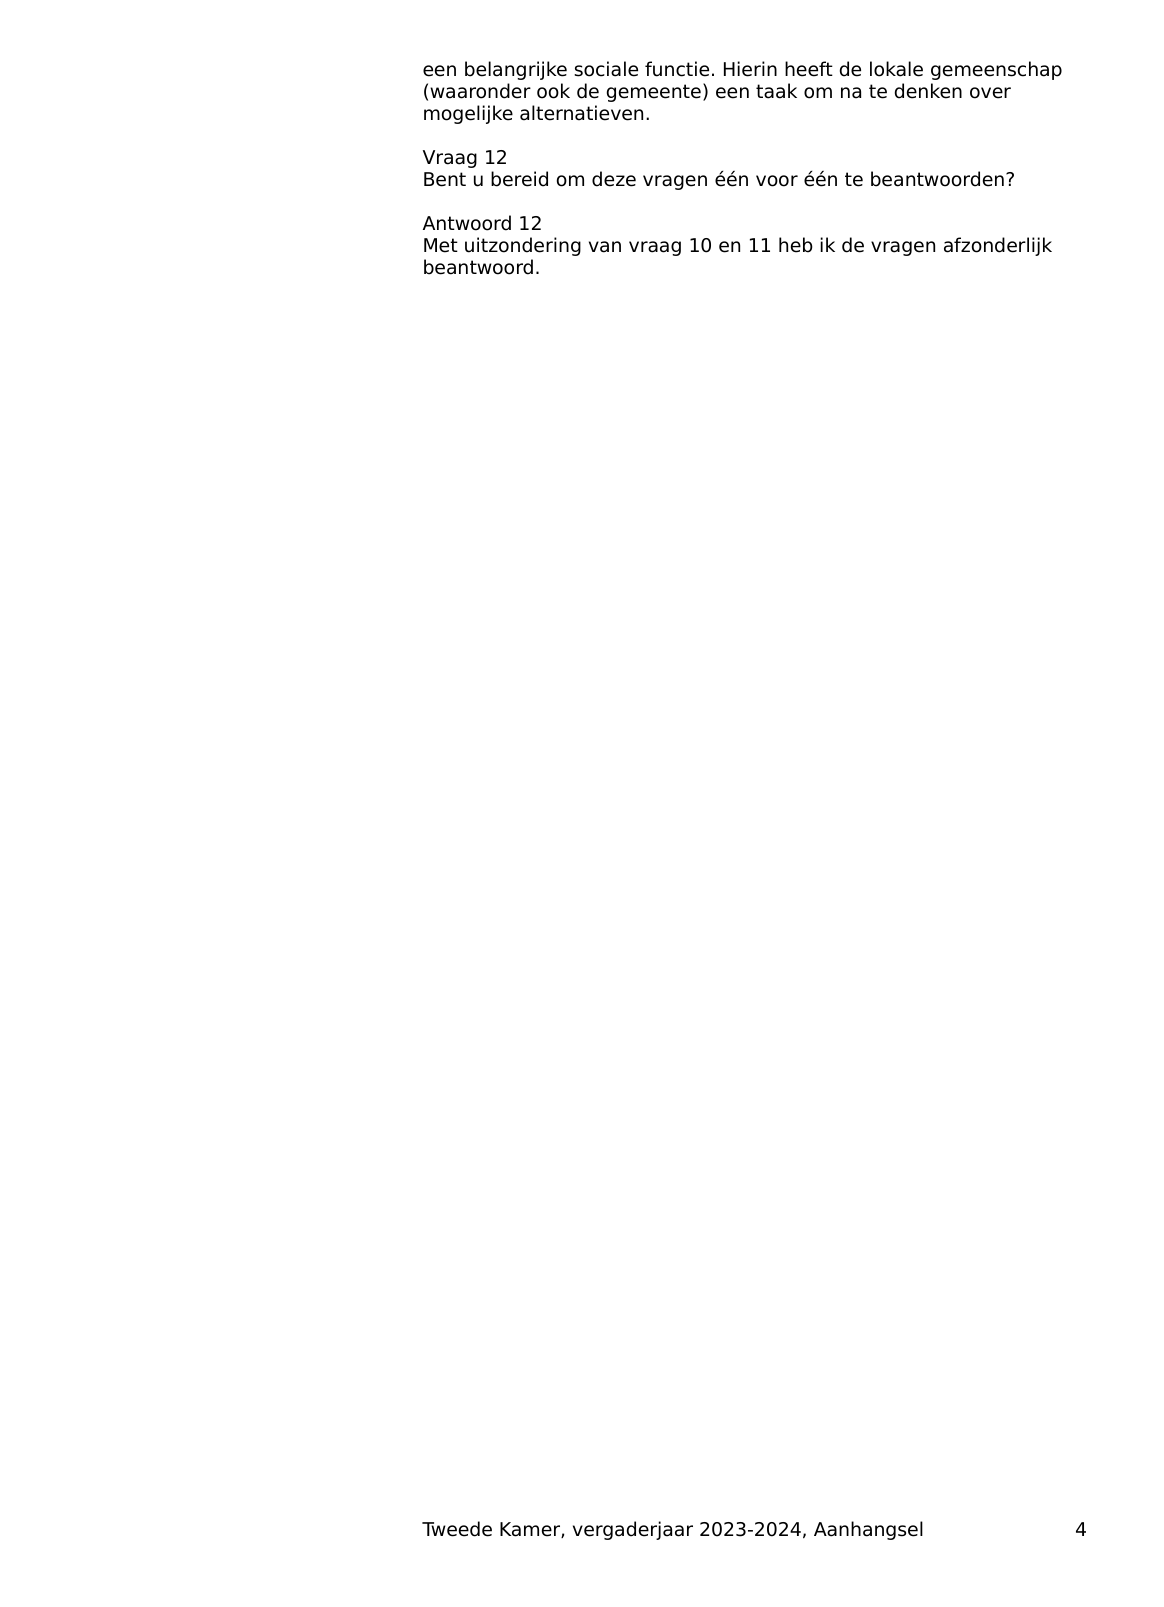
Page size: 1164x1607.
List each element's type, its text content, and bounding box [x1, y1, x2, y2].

text Bent u bereid om deze vragen één voor één te beantwoorden? [422, 169, 1087, 191]
text Met uitzondering van vraag 10 en 11 heb ik de vragen afzonderlijk beantwoord. [422, 235, 1087, 279]
text een belangrijke sociale functie. Hierin heeft de lokale gemeenschap (waaronder ook de gemeente) een taak om na te denken over mogelijke alternatieven. [422, 59, 1087, 125]
text Antwoord 12 [422, 213, 1087, 235]
text Vraag 12 [422, 147, 1087, 169]
